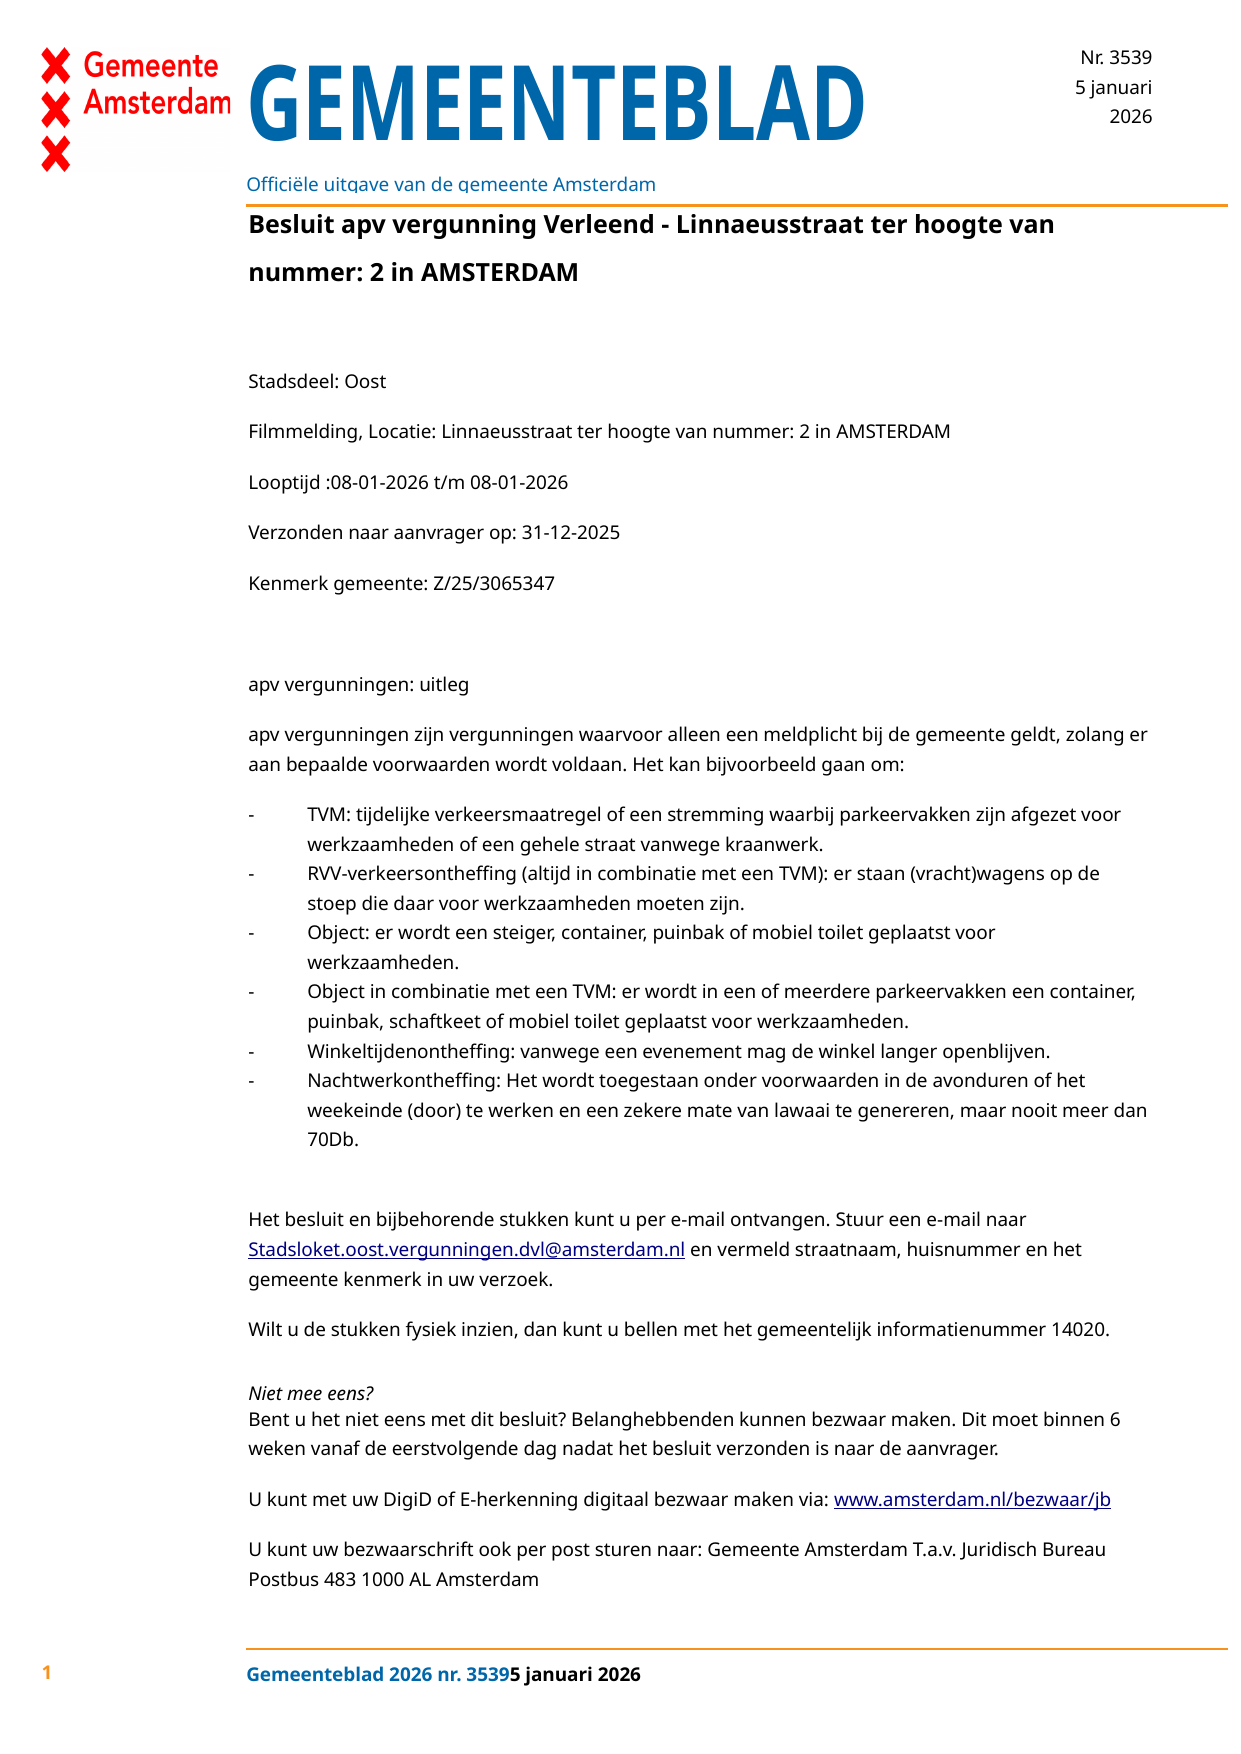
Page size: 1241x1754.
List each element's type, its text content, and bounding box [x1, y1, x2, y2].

text Filmmelding, Locatie: Linnaeusstraat ter hoogte van nummer: 2 in AMSTERDAM [248, 419, 1152, 444]
list TVM: tijdelijke verkeersmaatregel of een stremming waarbij parkeervakken zijn afgezet voor werkzaamheden of een gehele straat vanwege kraanwerk. [248, 801, 1152, 857]
text Looptijd :08-01-2026 t/m 08-01-2026 [248, 469, 1152, 495]
text Besluit apv vergunning Verleend - Linnaeusstraat ter hoogte van nummer: 2 in AMSTERDAM [248, 207, 1152, 288]
text U kunt uw bezwaarschrift ook per post sturen naar: Gemeente Amsterdam T.a.v. Juridisch Bureau Postbus 483 1000 AL Amsterdam [248, 1536, 1152, 1592]
list Object in combinatie met een TVM: er wordt in een of meerdere parkeervakken een container, puinbak, schaftkeet of mobiel toilet geplaatst voor werkzaamheden. [248, 979, 1152, 1034]
text Het besluit en bijbehorende stukken kunt u per e-mail ontvangen. Stuur een e-mail naar Stadsloket.oost.vergunningen.dvl@amsterdam.nl en vermeld straatnaam, huisnummer en het gemeente kenmerk in uw verzoek. [248, 1207, 1152, 1292]
text apv vergunningen: uitleg [248, 671, 1152, 697]
text Niet mee eens? [248, 1380, 1152, 1406]
text Verzonden naar aanvrager op: 31-12-2025 [248, 519, 1152, 545]
text Kenmerk gemeente: Z/25/3065347 [248, 570, 1152, 596]
text Wilt u de stukken fysiek inzien, dan kunt u bellen met het gemeentelijk informatienummer 14020. [248, 1316, 1152, 1342]
text Stadsdeel: Oost [248, 368, 1152, 394]
list Nachtwerkontheffing: Het wordt toegestaan onder voorwaarden in de avonduren of het weekeinde (door) te werken en een zekere mate van lawaai te genereren, maar nooit meer dan 70Db. [248, 1067, 1152, 1152]
list Object: er wordt een steiger, container, puinbak of mobiel toilet geplaatst voor werkzaamheden. [248, 919, 1152, 975]
list Winkeltijdenontheffing: vanwege een evenement mag de winkel langer openblijven. [248, 1038, 1152, 1064]
list RVV-verkeersontheffing (altijd in combinatie met een TVM): er staan (vracht)wagens op de stoep die daar voor werkzaamheden moeten zijn. [248, 860, 1152, 916]
text U kunt met uw DigiD of E-herkenning digitaal bezwaar maken via: www.amsterdam.nl/bezwaar/jb [248, 1486, 1152, 1512]
picture [41, 47, 231, 172]
text Bent u het niet eens met dit besluit? Belanghebbenden kunnen bezwaar maken. Dit moet binnen 6 weken vanaf de eerstvolgende dag nadat het besluit verzonden is naar de aanvrager. [248, 1406, 1152, 1461]
text apv vergunningen zijn vergunningen waarvoor alleen een meldplicht bij de gemeente geldt, zolang er aan bepaalde voorwaarden wordt voldaan. Het kan bijvoorbeeld gaan om: [248, 721, 1152, 777]
